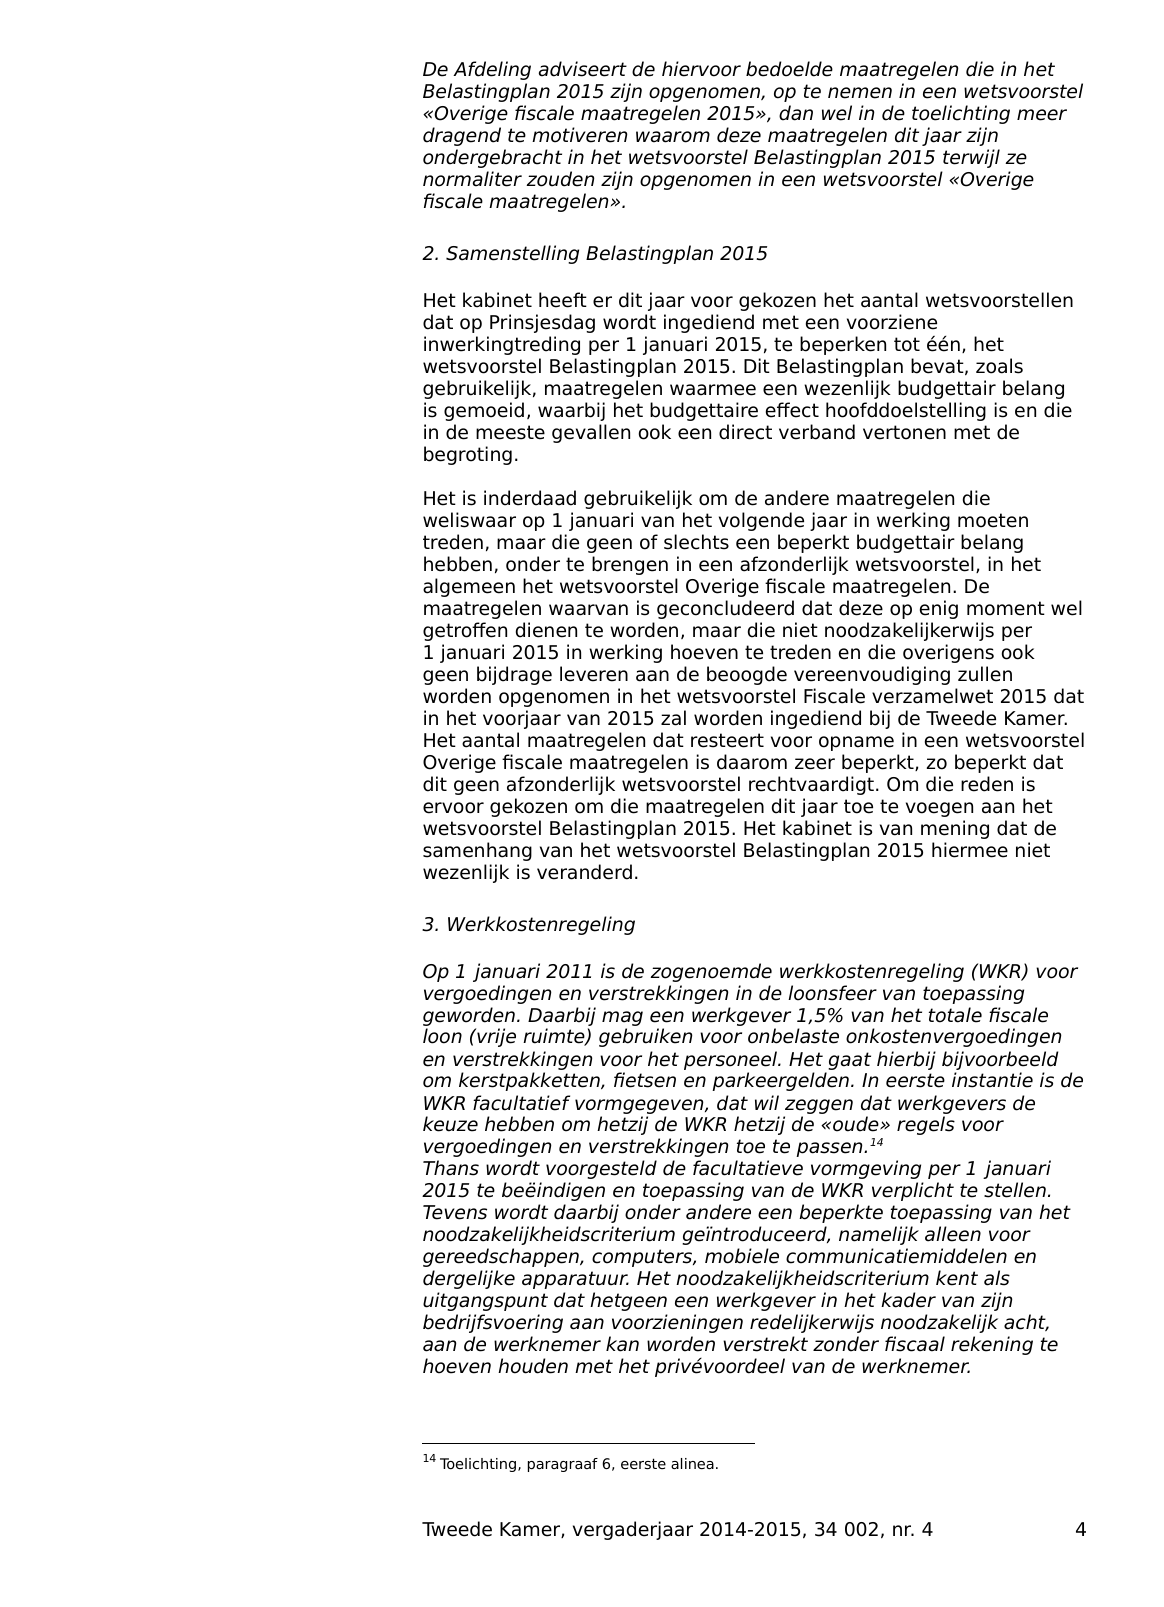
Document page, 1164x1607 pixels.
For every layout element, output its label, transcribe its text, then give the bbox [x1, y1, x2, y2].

text De Afdeling adviseert de hiervoor bedoelde maatregelen die in het Belastingplan 2015 zijn opgenomen, op te nemen in een wetsvoorstel «Overige fiscale maatregelen 2015», dan wel in de toelichting meer dragend te motiveren waarom deze maatregelen dit jaar zijn ondergebracht in het wetsvoorstel Belastingplan 2015 terwijl ze normaliter zouden zijn opgenomen in een wetsvoorstel «Overige fiscale maatregelen». [422, 59, 1087, 213]
subtitle 3. Werkkostenregeling [422, 913, 1087, 936]
text Thans wordt voorgesteld de facultatieve vormgeving per 1 januari 2015 te beëindigen en toepassing van de WKR verplicht te stellen. Tevens wordt daarbij onder andere een beperkte toepassing van het noodzakelijkheidscriterium geïntroduceerd, namelijk alleen voor gereedschappen, computers, mobiele communicatiemiddelen en dergelijke apparatuur. Het noodzakelijkheidscriterium kent als uitgangspunt dat hetgeen een werkgever in het kader van zijn bedrijfsvoering aan voorzieningen redelijkerwijs noodzakelijk acht, aan de werknemer kan worden verstrekt zonder fiscaal rekening te hoeven houden met het privévoordeel van de werknemer. [422, 1158, 1087, 1378]
text Het kabinet heeft er dit jaar voor gekozen het aantal wetsvoorstellen dat op Prinsjesdag wordt ingediend met een voorziene inwerkingtreding per 1 januari 2015, te beperken tot één, het wetsvoorstel Belastingplan 2015. Dit Belastingplan bevat, zoals gebruikelijk, maatregelen waarmee een wezenlijk budgettair belang is gemoeid, waarbij het budgettaire effect hoofddoelstelling is en die in de meeste gevallen ook een direct verband vertonen met de begroting. [422, 290, 1087, 466]
text Toelichting, paragraaf 6, eerste alinea. [422, 1452, 1087, 1474]
subtitle 2. Samenstelling Belastingplan 2015 [422, 243, 1087, 265]
text Het is inderdaad gebruikelijk om de andere maatregelen die weliswaar op 1 januari van het volgende jaar in werking moeten treden, maar die geen of slechts een beperkt budgettair belang hebben, onder te brengen in een afzonderlijk wetsvoorstel, in het algemeen het wetsvoorstel Overige fiscale maatregelen. De maatregelen waarvan is geconcludeerd dat deze op enig moment wel getroffen dienen te worden, maar die niet noodzakelijkerwijs per 1 januari 2015 in werking hoeven te treden en die overigens ook geen bijdrage leveren aan de beoogde vereenvoudiging zullen worden opgenomen in het wetsvoorstel Fiscale verzamelwet 2015 dat in het voorjaar van 2015 zal worden ingediend bij de Tweede Kamer. Het aantal maatregelen dat resteert voor opname in een wetsvoorstel Overige fiscale maatregelen is daarom zeer beperkt, zo beperkt dat dit geen afzonderlijk wetsvoorstel rechtvaardigt. Om die reden is ervoor gekozen om die maatregelen dit jaar toe te voegen aan het wetsvoorstel Belastingplan 2015. Het kabinet is van mening dat de samenhang van het wetsvoorstel Belastingplan 2015 hiermee niet wezenlijk is veranderd. [422, 488, 1087, 883]
text Op 1 januari 2011 is de zogenoemde werkkostenregeling (WKR) voor vergoedingen en verstrekkingen in de loonsfeer van toepassing geworden. Daarbij mag een werkgever 1,5% van het totale fiscale loon (vrije ruimte) gebruiken voor onbelaste onkostenvergoedingen en verstrekkingen voor het personeel. Het gaat hierbij bijvoorbeeld om kerstpakketten, fietsen en parkeergelden. In eerste instantie is de WKR facultatief vormgegeven, dat wil zeggen dat werkgevers de keuze hebben om hetzij de WKR hetzij de «oude» regels voor vergoedingen en verstrekkingen toe te passen. [422, 961, 1087, 1158]
